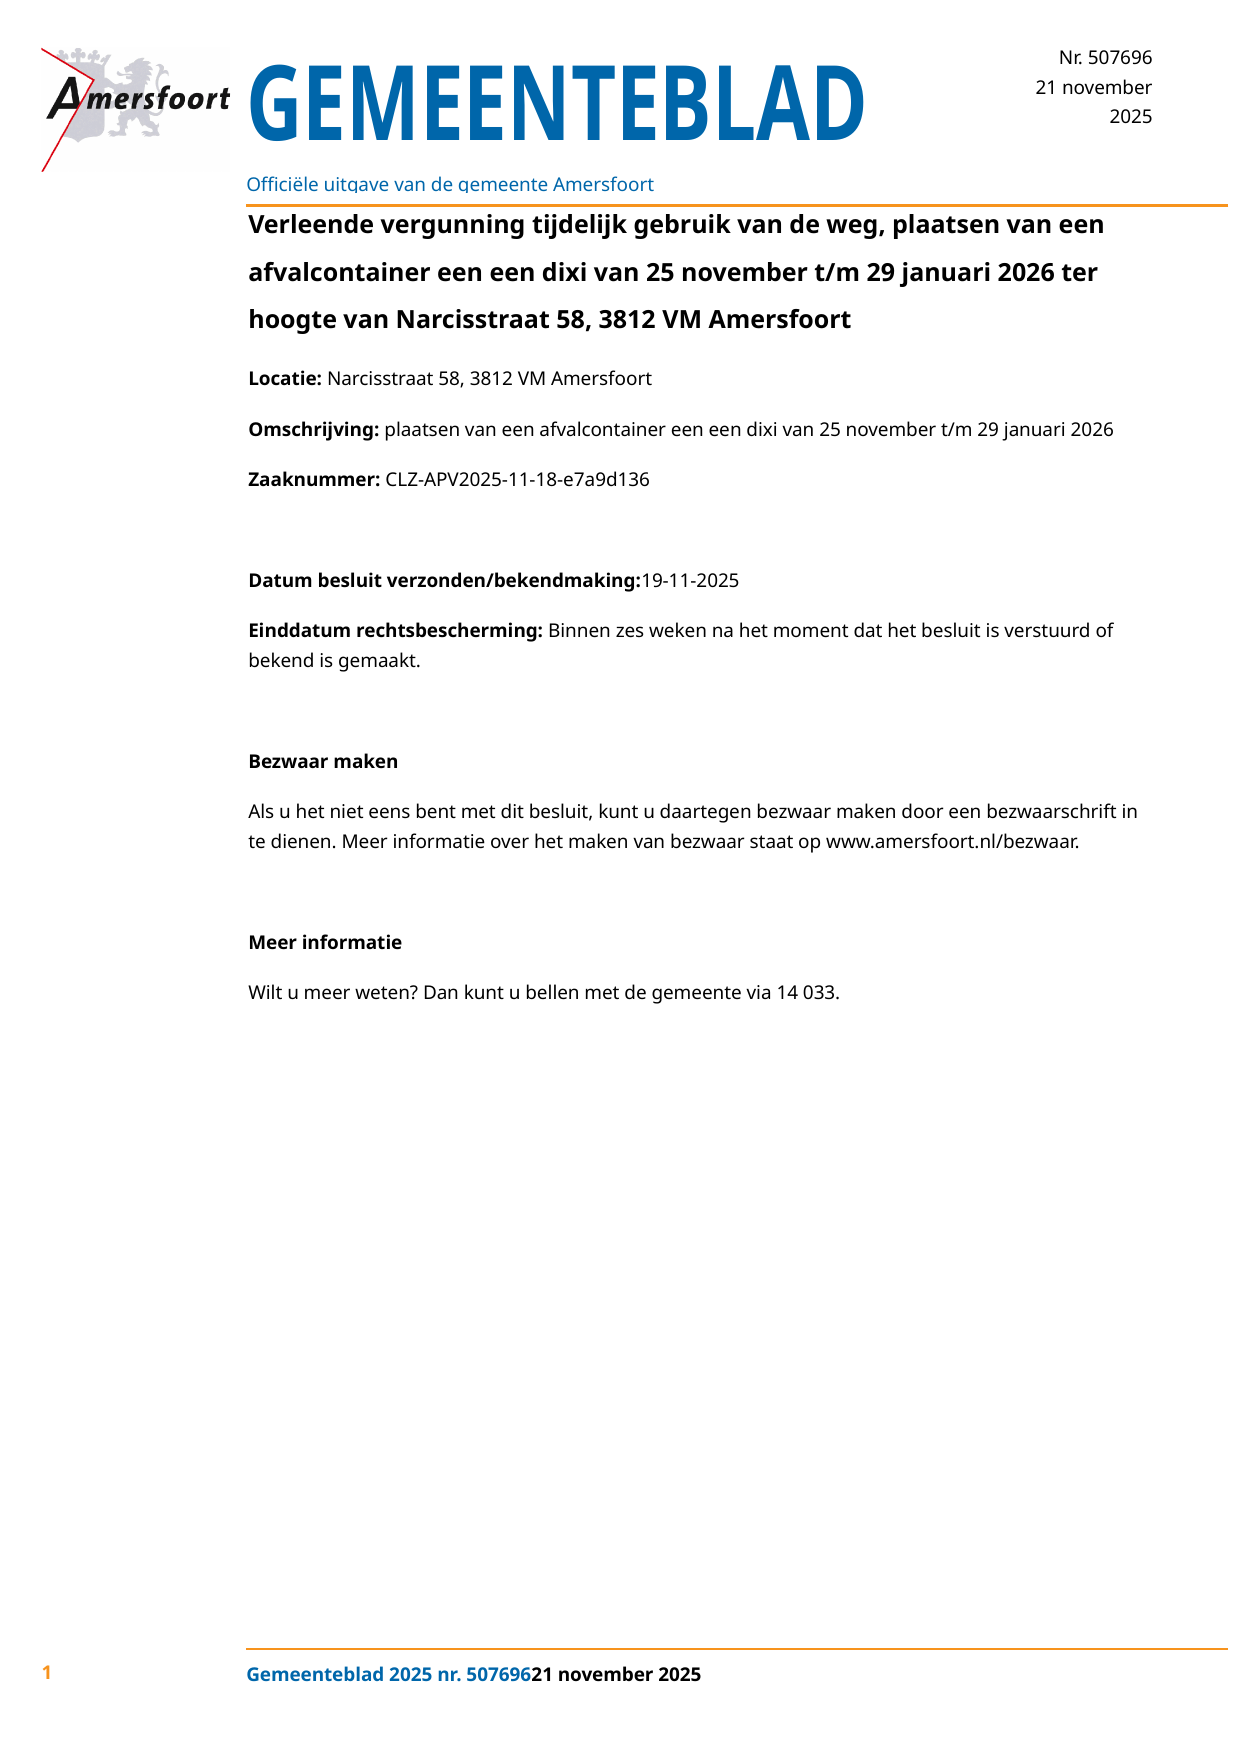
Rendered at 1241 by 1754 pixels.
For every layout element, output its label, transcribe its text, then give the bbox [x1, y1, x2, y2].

text Zaaknummer: CLZ-APV2025-11-18-e7a9d136 [248, 466, 1152, 492]
text Locatie: Narcisstraat 58, 3812 VM Amersfoort [248, 366, 1152, 391]
text Meer informatie [248, 929, 1152, 954]
text Als u het niet eens bent met dit besluit, kunt u daartegen bezwaar maken door een bezwaarschrift in te dienen. Meer informatie over het maken van bezwaar staat op www.amersfoort.nl/bezwaar. [248, 798, 1152, 854]
text Omschrijving: plaatsen van een afvalcontainer een een dixi van 25 november t/m 29 januari 2026 [248, 416, 1152, 442]
text Verleende vergunning tijdelijk gebruik van de weg, plaatsen van een afvalcontainer een een dixi van 25 november t/m 29 januari 2026 ter hoogte van Narcisstraat 58, 3812 VM Amersfoort [248, 207, 1152, 336]
text Bezwaar maken [248, 748, 1152, 774]
picture [41, 47, 231, 172]
text Wilt u meer weten? Dan kunt u bellen met de gemeente via 14 033. [248, 979, 1152, 1005]
text Datum besluit verzonden/bekendmaking:19-11-2025 [248, 567, 1152, 593]
text Einddatum rechtsbescherming: Binnen zes weken na het moment dat het besluit is verstuurd of bekend is gemaakt. [248, 618, 1152, 673]
